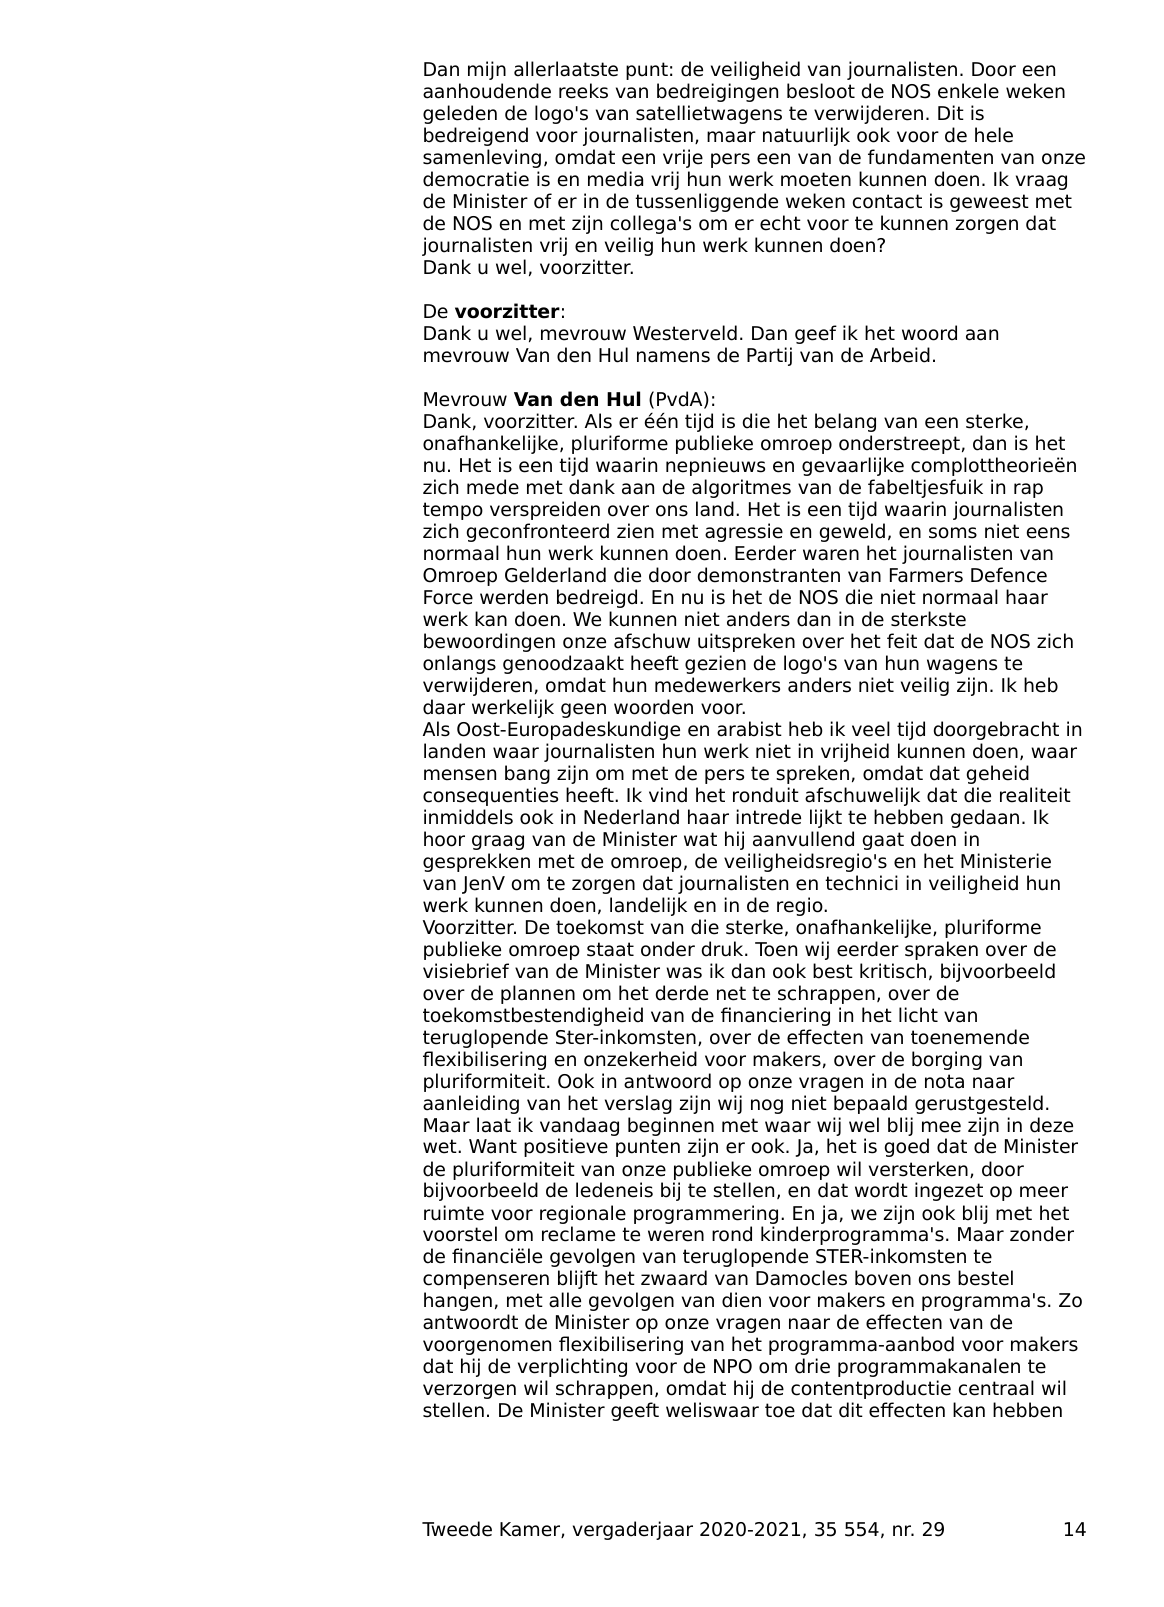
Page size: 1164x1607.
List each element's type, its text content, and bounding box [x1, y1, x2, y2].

text Als Oost-Europadeskundige en arabist heb ik veel tijd doorgebracht in landen waar journalisten hun werk niet in vrijheid kunnen doen, waar mensen bang zijn om met de pers te spreken, omdat dat geheid consequenties heeft. Ik vind het ronduit afschuwelijk dat die realiteit inmiddels ook in Nederland haar intrede lijkt te hebben gedaan. Ik hoor graag van de Minister wat hij aanvullend gaat doen in gesprekken met de omroep, de veiligheidsregio's en het Ministerie van JenV om te zorgen dat journalisten en technici in veiligheid hun werk kunnen doen, landelijk en in de regio. [422, 719, 1087, 917]
text De voorzitter: [422, 301, 1087, 323]
text Dank, voorzitter. Als er één tijd is die het belang van een sterke, onafhankelijke, pluriforme publieke omroep onderstreept, dan is het nu. Het is een tijd waarin nepnieuws en gevaarlijke complottheorieën zich mede met dank aan de algoritmes van de fabeltjesfuik in rap tempo verspreiden over ons land. Het is een tijd waarin journalisten zich geconfronteerd zien met agressie en geweld, en soms niet eens normaal hun werk kunnen doen. Eerder waren het journalisten van Omroep Gelderland die door demonstranten van Farmers Defence Force werden bedreigd. En nu is het de NOS die niet normaal haar werk kan doen. We kunnen niet anders dan in de sterkste bewoordingen onze afschuw uitspreken over het feit dat de NOS zich onlangs genoodzaakt heeft gezien de logo's van hun wagens te verwijderen, omdat hun medewerkers anders niet veilig zijn. Ik heb daar werkelijk geen woorden voor. [422, 411, 1087, 719]
text Dank u wel, voorzitter. [422, 257, 1087, 279]
text Dank u wel, mevrouw Westerveld. Dan geef ik het woord aan mevrouw Van den Hul namens de Partij van de Arbeid. [422, 323, 1087, 367]
text Mevrouw Van den Hul (PvdA): [422, 389, 1087, 411]
text Maar laat ik vandaag beginnen met waar wij wel blij mee zijn in deze wet. Want positieve punten zijn er ook. Ja, het is goed dat de Minister de pluriformiteit van onze publieke omroep wil versterken, door bijvoorbeeld de ledeneis bij te stellen, en dat wordt ingezet op meer ruimte voor regionale programmering. En ja, we zijn ook blij met het voorstel om reclame te weren rond kinderprogramma's. Maar zonder de financiële gevolgen van teruglopende STER-inkomsten te compenseren blijft het zwaard van Damocles boven ons bestel hangen, met alle gevolgen van dien voor makers en programma's. Zo antwoordt de Minister op onze vragen naar de effecten van de voorgenomen flexibilisering van het programma-aanbod voor makers dat hij de verplichting voor de NPO om drie programmakanalen te verzorgen wil schrappen, omdat hij de contentproductie centraal wil stellen. De Minister geeft weliswaar toe dat dit effecten kan hebben [422, 1114, 1087, 1422]
text Voorzitter. De toekomst van die sterke, onafhankelijke, pluriforme publieke omroep staat onder druk. Toen wij eerder spraken over de visiebrief van de Minister was ik dan ook best kritisch, bijvoorbeeld over de plannen om het derde net te schrappen, over de toekomstbestendigheid van de financiering in het licht van teruglopende Ster-inkomsten, over de effecten van toenemende flexibilisering en onzekerheid voor makers, over de borging van pluriformiteit. Ook in antwoord op onze vragen in de nota naar aanleiding van het verslag zijn wij nog niet bepaald gerustgesteld. [422, 917, 1087, 1114]
text Dan mijn allerlaatste punt: de veiligheid van journalisten. Door een aanhoudende reeks van bedreigingen besloot de NOS enkele weken geleden de logo's van satellietwagens te verwijderen. Dit is bedreigend voor journalisten, maar natuurlijk ook voor de hele samenleving, omdat een vrije pers een van de fundamenten van onze democratie is en media vrij hun werk moeten kunnen doen. Ik vraag de Minister of er in de tussenliggende weken contact is geweest met de NOS en met zijn collega's om er echt voor te kunnen zorgen dat journalisten vrij en veilig hun werk kunnen doen? [422, 59, 1087, 257]
